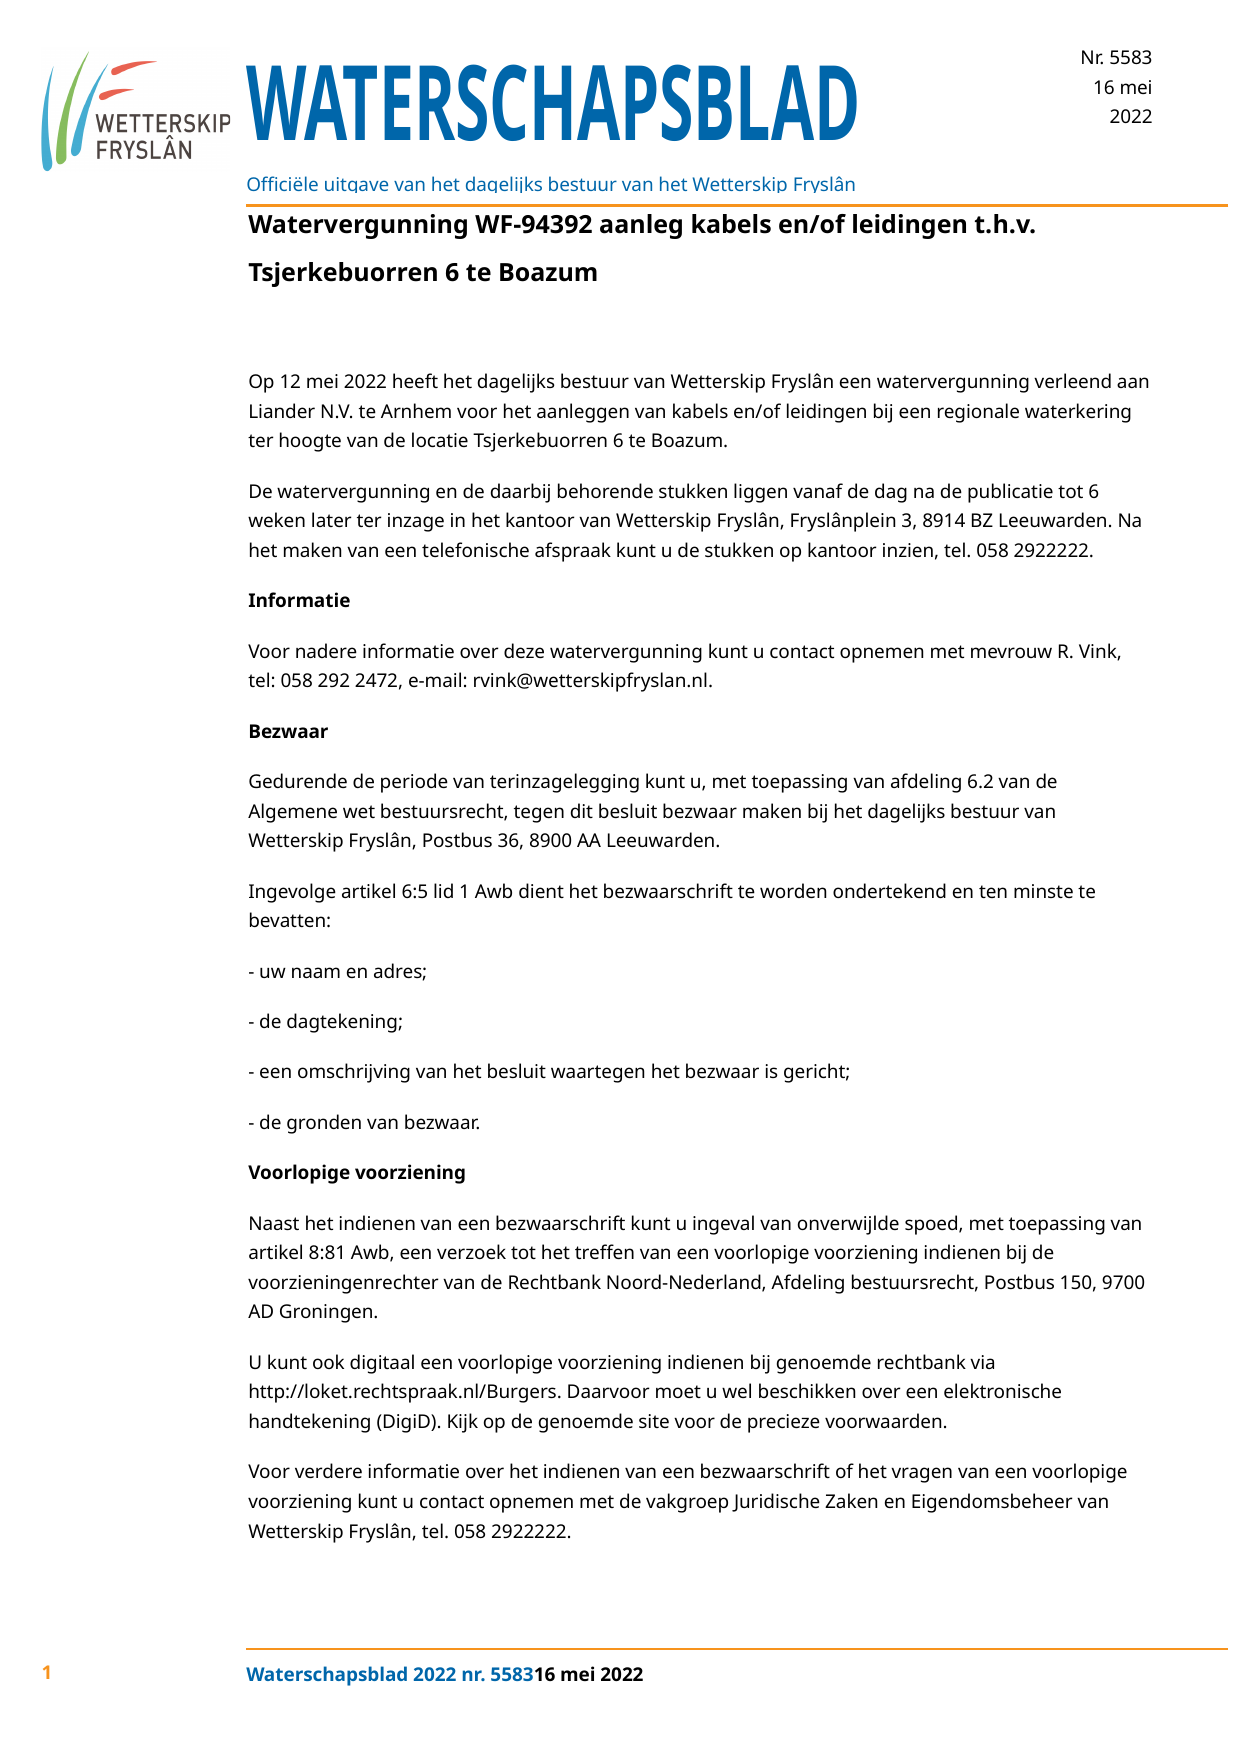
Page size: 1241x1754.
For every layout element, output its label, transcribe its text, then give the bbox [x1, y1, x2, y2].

text Voorlopige voorziening [248, 1159, 1152, 1185]
text - de gronden van bezwaar. [248, 1109, 1152, 1135]
text Gedurende de periode van terinzagelegging kunt u, met toepassing van afdeling 6.2 van de Algemene wet bestuursrecht, tegen dit besluit bezwaar maken bij het dagelijks bestuur van Wetterskip Fryslân, Postbus 36, 8900 AA Leeuwarden. [248, 768, 1152, 853]
text Ingevolge artikel 6:5 lid 1 Awb dient het bezwaarschrift te worden ondertekend en ten minste te bevatten: [248, 878, 1152, 933]
text Bezwaar [248, 718, 1152, 744]
text Voor verdere informatie over het indienen van een bezwaarschrift of het vragen van een voorlopige voorziening kunt u contact opnemen met de vakgroep Juridische Zaken en Eigendomsbeheer van Wetterskip Fryslân, tel. 058 2922222. [248, 1459, 1152, 1544]
text - de dagtekening; [248, 1008, 1152, 1034]
text U kunt ook digitaal een voorlopige voorziening indienen bij genoemde rechtbank via http://loket.rechtspraak.nl/Burgers. Daarvoor moet u wel beschikken over een elektronische handtekening (DigiD). Kijk op de genoemde site voor de precieze voorwaarden. [248, 1349, 1152, 1434]
text Op 12 mei 2022 heeft het dagelijks bestuur van Wetterskip Fryslân een watervergunning verleend aan Liander N.V. te Arnhem voor het aanleggen van kabels en/of leidingen bij een regionale waterkering ter hoogte van de locatie Tsjerkebuorren 6 te Boazum. [248, 368, 1152, 453]
text Watervergunning WF-94392 aanleg kabels en/of leidingen t.h.v. Tsjerkebuorren 6 te Boazum [248, 207, 1152, 288]
text Informatie [248, 587, 1152, 613]
text Naast het indienen van een bezwaarschrift kunt u ingeval van onverwijlde spoed, met toepassing van artikel 8:81 Awb, een verzoek tot het treffen van een voorlopige voorziening indienen bij de voorzieningenrechter van de Rechtbank Noord-Nederland, Afdeling bestuursrecht, Postbus 150, 9700 AD Groningen. [248, 1210, 1152, 1324]
text - uw naam en adres; [248, 958, 1152, 984]
text De watervergunning en de daarbij behorende stukken liggen vanaf de dag na de publicatie tot 6 weken later ter inzage in het kantoor van Wetterskip Fryslân, Fryslânplein 3, 8914 BZ Leeuwarden. Na het maken van een telefonische afspraak kunt u de stukken op kantoor inzien, tel. 058 2922222. [248, 478, 1152, 563]
text - een omschrijving van het besluit waartegen het bezwaar is gericht; [248, 1059, 1152, 1084]
text Voor nadere informatie over deze watervergunning kunt u contact opnemen met mevrouw R. Vink, tel: 058 292 2472, e-mail: rvink@wetterskipfryslan.nl. [248, 638, 1152, 693]
picture [41, 47, 231, 172]
